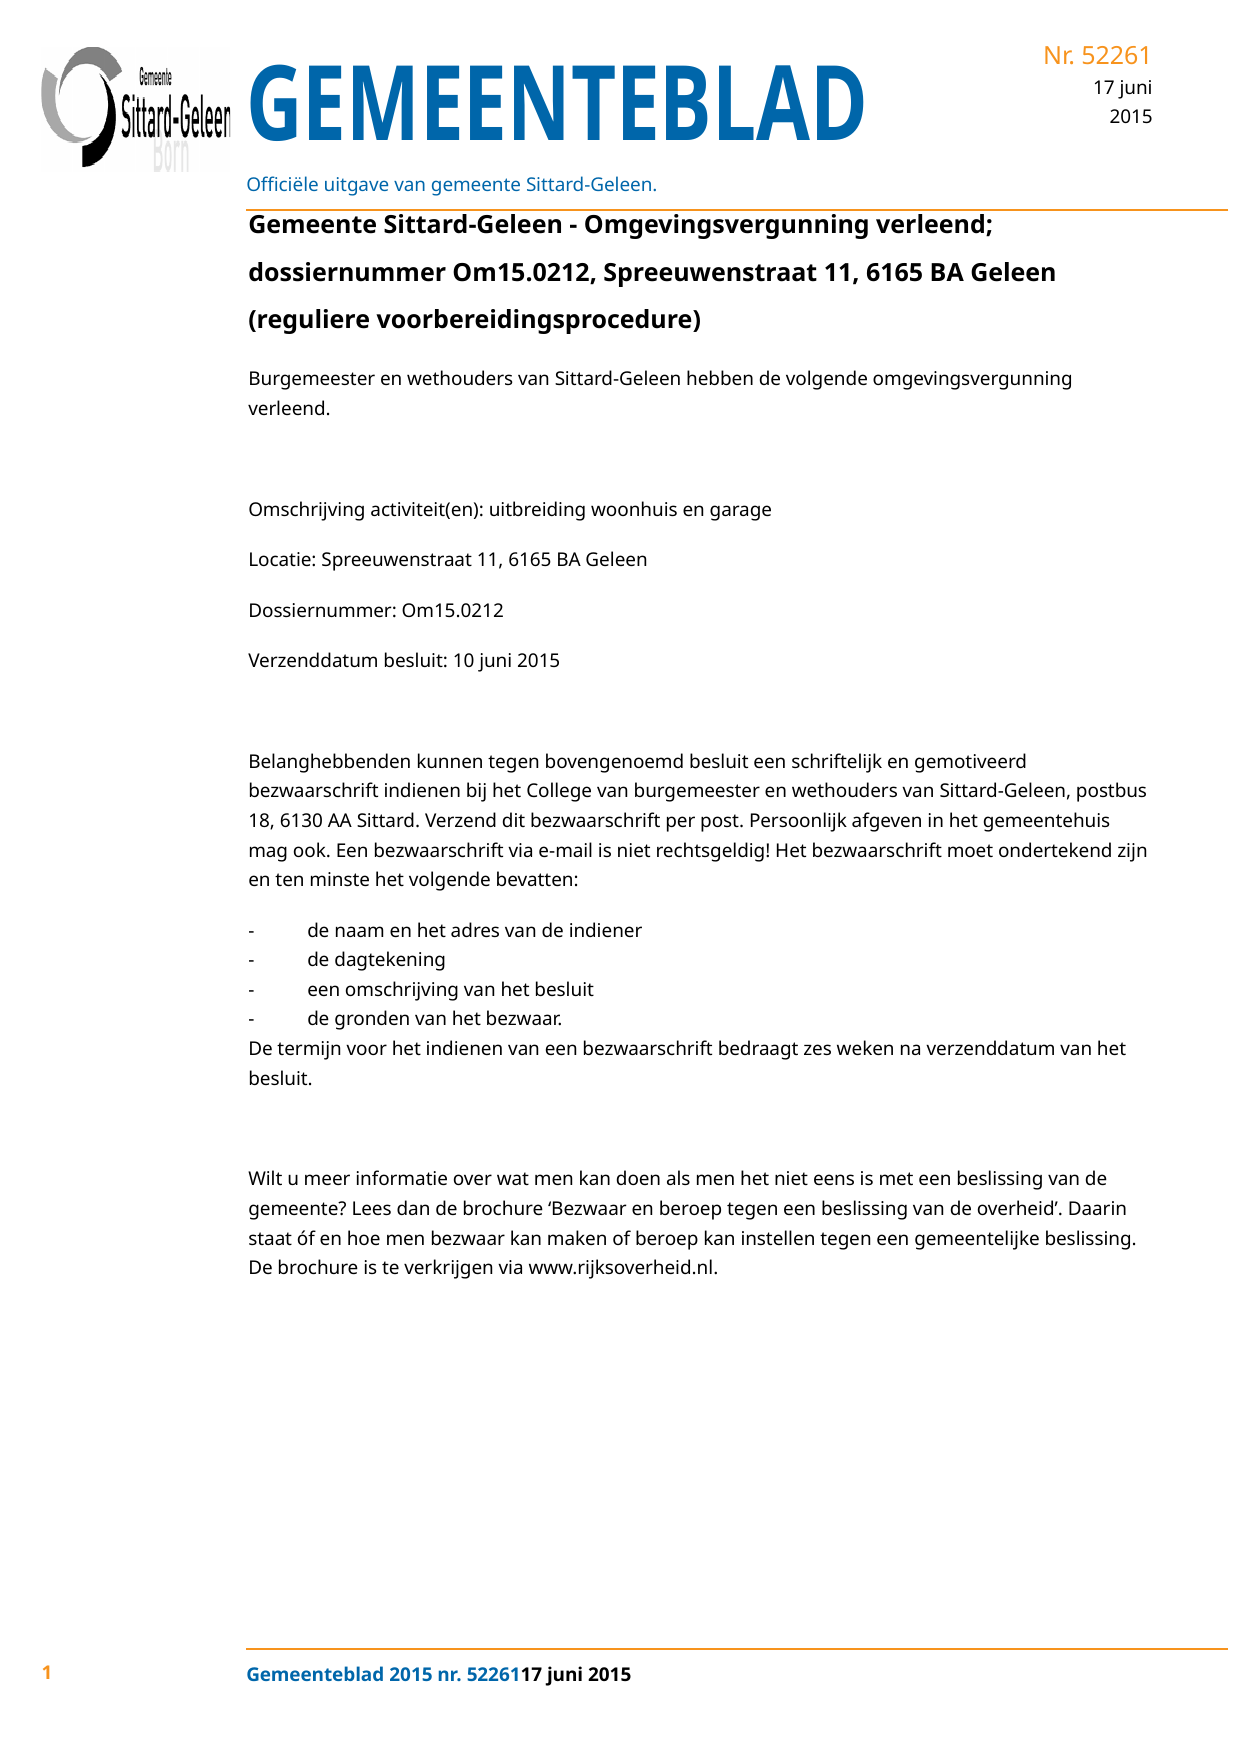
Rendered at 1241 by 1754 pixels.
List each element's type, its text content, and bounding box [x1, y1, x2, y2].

text Locatie: Spreeuwenstraat 11, 6165 BA Geleen [248, 546, 1152, 572]
text Belanghebbenden kunnen tegen bovengenoemd besluit een schriftelijk en gemotiveerd bezwaarschrift indienen bij het College van burgemeester en wethouders van Sittard-Geleen, postbus 18, 6130 AA Sittard. Verzend dit bezwaarschrift per post. Persoonlijk afgeven in het gemeentehuis mag ook. Een bezwaarschrift via e-mail is niet rechtsgeldig! Het bezwaarschrift moet ondertekend zijn en ten minste het volgende bevatten: [248, 748, 1152, 892]
picture [41, 47, 231, 172]
text Omschrijving activiteit(en): uitbreiding woonhuis en garage [248, 496, 1152, 522]
text Dossiernummer: Om15.0212 [248, 597, 1152, 622]
list de gronden van het bezwaar. [248, 1006, 1152, 1031]
text Burgemeester en wethouders van Sittard-Geleen hebben de volgende omgevingsvergunning verleend. [248, 366, 1152, 421]
list een omschrijving van het besluit [248, 976, 1152, 1002]
text Wilt u meer informatie over wat men kan doen als men het niet eens is met een beslissing van de gemeente? Lees dan de brochure ‘Bezwaar en beroep tegen een beslissing van de overheid’. Daarin staat óf en hoe men bezwaar kan maken of beroep kan instellen tegen een gemeentelijke beslissing. De brochure is te verkrijgen via www.rijksoverheid.nl. [248, 1166, 1152, 1280]
text Verzenddatum besluit: 10 juni 2015 [248, 647, 1152, 673]
text De termijn voor het indienen van een bezwaarschrift bedraagt zes weken na verzenddatum van het besluit. [248, 1035, 1152, 1090]
text Gemeente Sittard-Geleen - Omgevingsvergunning verleend; dossiernummer Om15.0212, Spreeuwenstraat 11, 6165 BA Geleen (reguliere voorbereidingsprocedure) [248, 211, 1152, 336]
list de dagtekening [248, 946, 1152, 972]
list de naam en het adres van de indiener [248, 917, 1152, 942]
